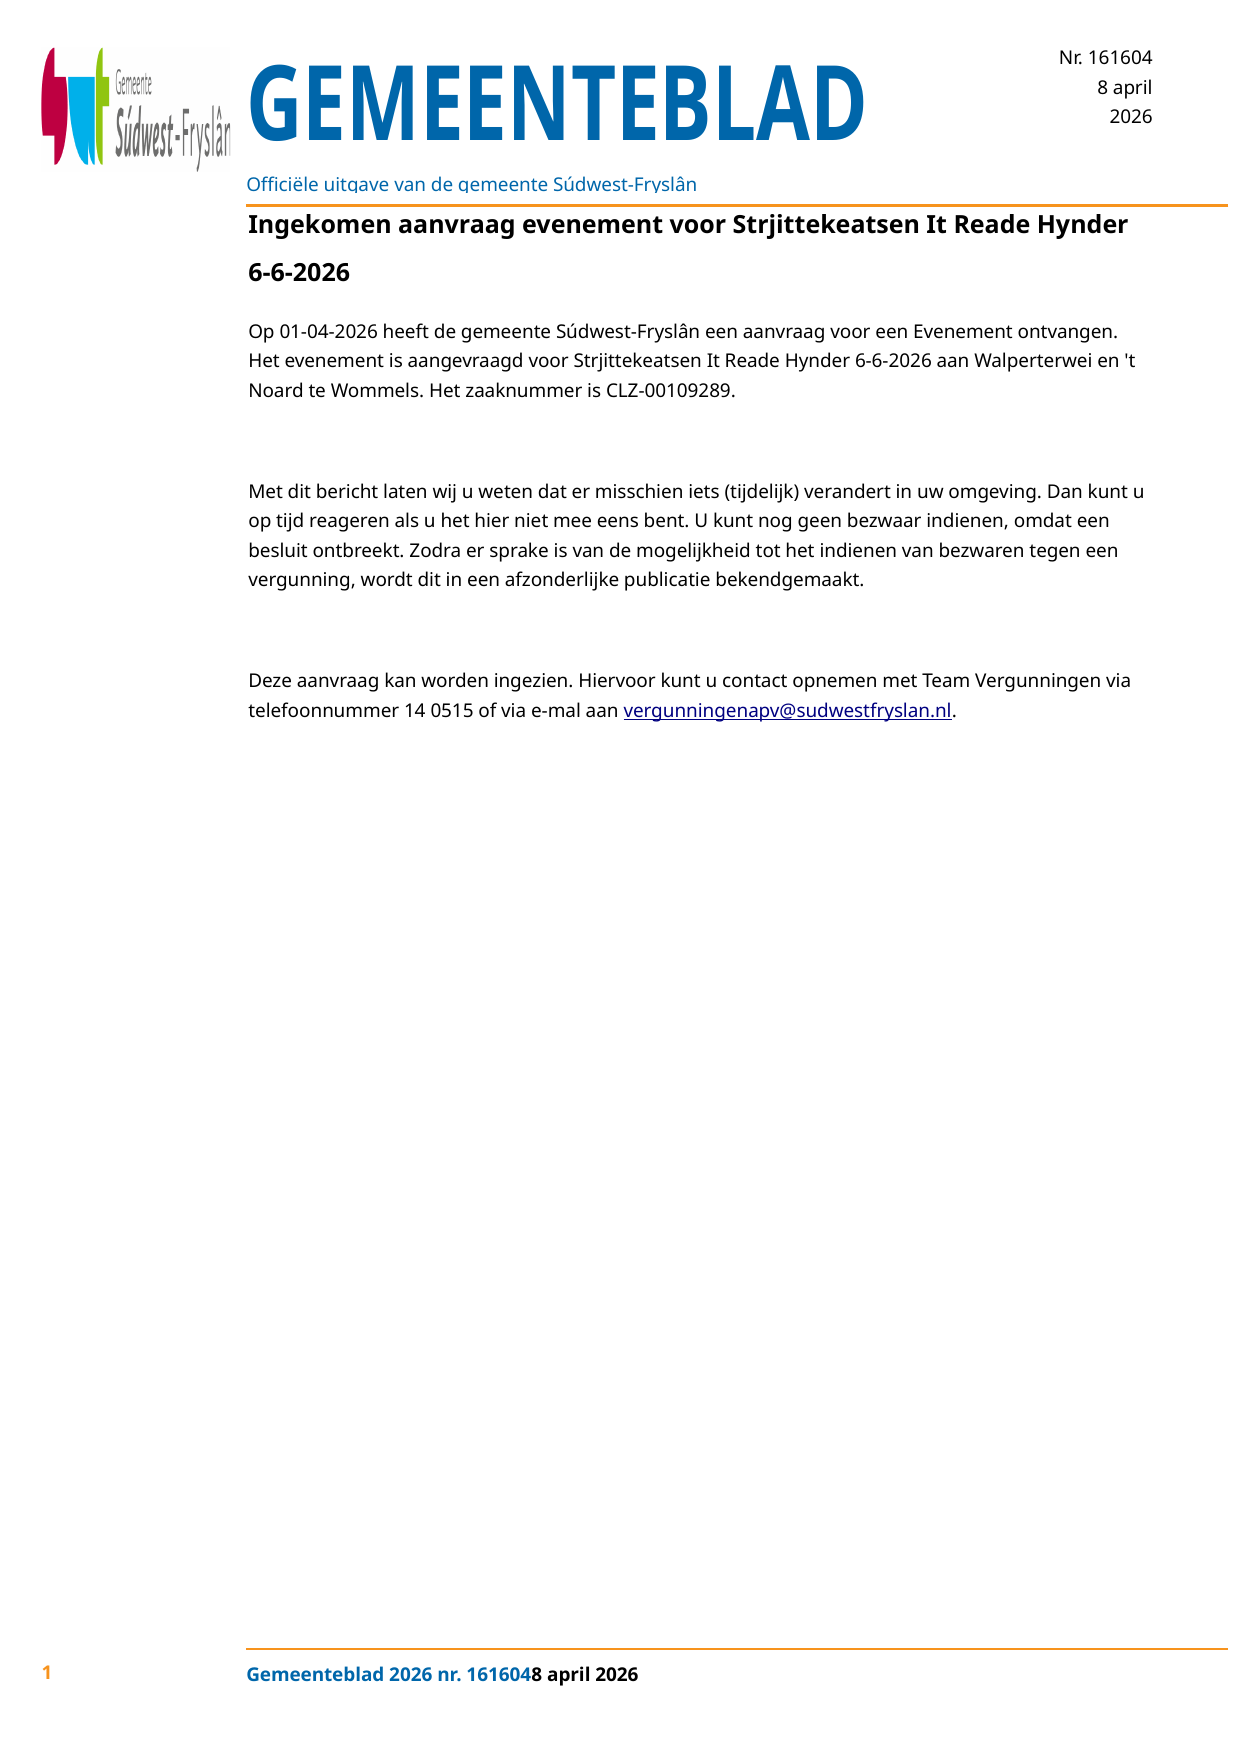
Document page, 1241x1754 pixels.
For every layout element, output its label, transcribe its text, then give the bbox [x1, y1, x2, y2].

text Ingekomen aanvraag evenement voor Strjittekeatsen It Reade Hynder 6-6-2026 [248, 207, 1152, 288]
picture [41, 47, 231, 172]
text Op 01-04-2026 heeft de gemeente Súdwest-Fryslân een aanvraag voor een Evenement ontvangen. Het evenement is aangevraagd voor Strjittekeatsen It Reade Hynder 6-6-2026 aan Walperterwei en 't Noard te Wommels. Het zaaknummer is CLZ-00109289. [248, 318, 1152, 403]
text Deze aanvraag kan worden ingezien. Hiervoor kunt u contact opnemen met Team Vergunningen via telefoonnummer 14 0515 of via e-mal aan vergunningenapv@sudwestfryslan.nl. [248, 667, 1152, 723]
text Met dit bericht laten wij u weten dat er misschien iets (tijdelijk) verandert in uw omgeving. Dan kunt u op tijd reageren als u het hier niet mee eens bent. U kunt nog geen bezwaar indienen, omdat een besluit ontbreekt. Zodra er sprake is van de mogelijkheid tot het indienen van bezwaren tegen een vergunning, wordt dit in een afzonderlijke publicatie bekendgemaakt. [248, 478, 1152, 592]
